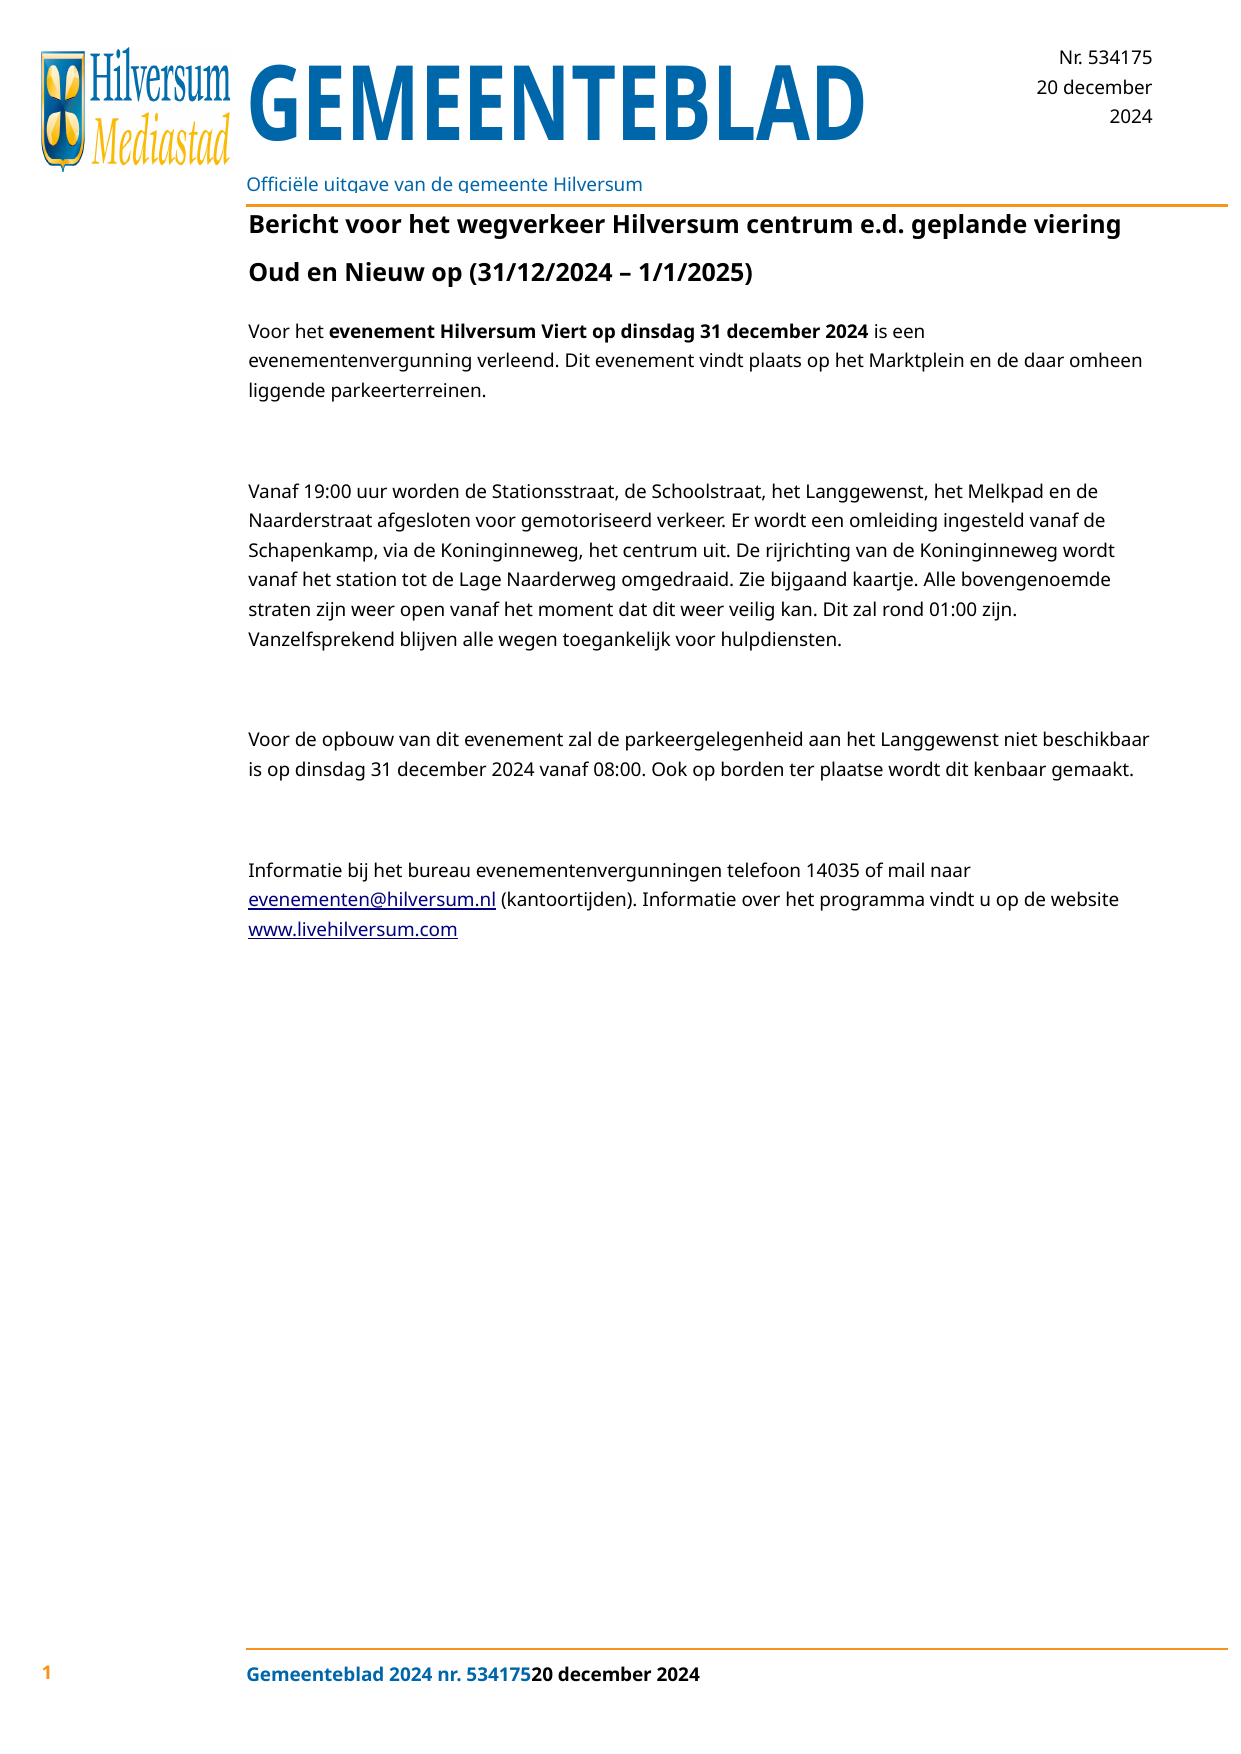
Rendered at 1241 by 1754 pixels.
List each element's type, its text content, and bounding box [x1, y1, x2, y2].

text Vanaf 19:00 uur worden de Stationsstraat, de Schoolstraat, het Langgewenst, het Melkpad en de Naarderstraat afgesloten voor gemotoriseerd verkeer. Er wordt een omleiding ingesteld vanaf de Schapenkamp, via de Koninginneweg, het centrum uit. De rijrichting van de Koninginneweg wordt vanaf het station tot de Lage Naarderweg omgedraaid. Zie bijgaand kaartje. Alle bovengenoemde straten zijn weer open vanaf het moment dat dit weer veilig kan. Dit zal rond 01:00 zijn. Vanzelfsprekend blijven alle wegen toegankelijk voor hulpdiensten. [248, 478, 1152, 652]
picture [41, 47, 231, 172]
text Bericht voor het wegverkeer Hilversum centrum e.d. geplande viering Oud en Nieuw op (31/12/2024 – 1/1/2025) [248, 207, 1152, 288]
text Informatie bij het bureau evenementenvergunningen telefoon 14035 of mail naar evenementen@hilversum.nl (kantoortijden). Informatie over het programma vindt u op de website www.livehilversum.com [248, 857, 1152, 942]
text Voor het evenement Hilversum Viert op dinsdag 31 december 2024 is een evenementenvergunning verleend. Dit evenement vindt plaats op het Marktplein en de daar omheen liggende parkeerterreinen. [248, 318, 1152, 403]
text Voor de opbouw van dit evenement zal de parkeergelegenheid aan het Langgewenst niet beschikbaar is op dinsdag 31 december 2024 vanaf 08:00. Ook op borden ter plaatse wordt dit kenbaar gemaakt. [248, 727, 1152, 782]
